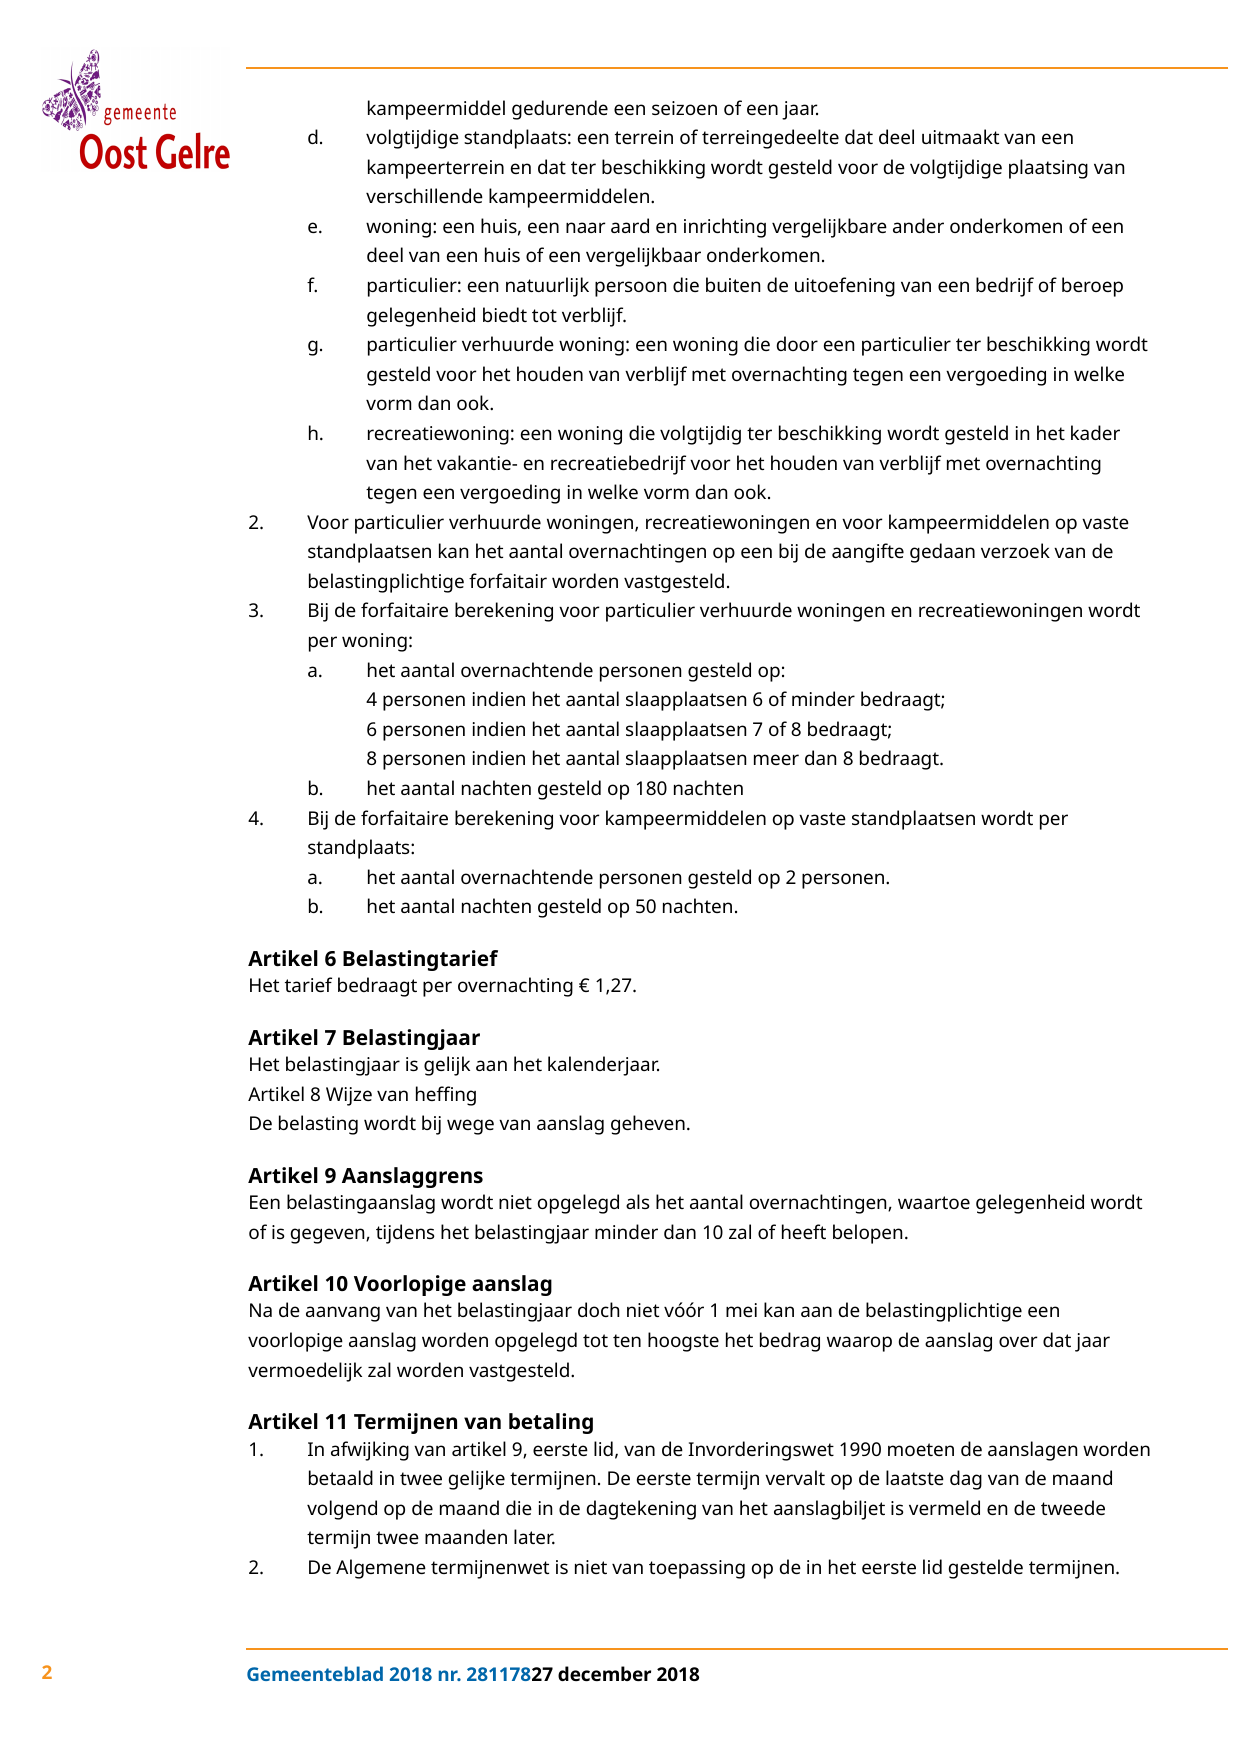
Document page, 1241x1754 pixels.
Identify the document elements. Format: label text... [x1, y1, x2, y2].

text Het belastingjaar is gelijk aan het kalenderjaar. [248, 1051, 1152, 1077]
list 6 personen indien het aantal slaapplaatsen 7 of 8 bedraagt; [307, 716, 1152, 742]
list particulier: een natuurlijk persoon die buiten de uitoefening van een bedrijf of beroep gelegenheid biedt tot verblijf. [307, 272, 1152, 328]
list particulier verhuurde woning: een woning die door een particulier ter beschikking wordt gesteld voor het houden van verblijf met overnachting tegen een vergoeding in welke vorm dan ook. [307, 331, 1152, 416]
text Artikel 7 Belastingjaar [248, 1023, 1152, 1051]
list volgtijdige standplaats: een terrein of terreingedeelte dat deel uitmaakt van een kampeerterrein en dat ter beschikking wordt gesteld voor de volgtijdige plaatsing van verschillende kampeermiddelen. [307, 124, 1152, 209]
list woning: een huis, een naar aard en inrichting vergelijkbare ander onderkomen of een deel van een huis of een vergelijkbaar onderkomen. [307, 213, 1152, 268]
text Artikel 9 Aanslaggrens [248, 1161, 1152, 1189]
list Bij de forfaitaire berekening voor particulier verhuurde woningen en recreatiewoningen wordt per woning: [248, 598, 1152, 653]
list Voor particulier verhuurde woningen, recreatiewoningen en voor kampeermiddelen op vaste standplaatsen kan het aantal overnachtingen op een bij de aangifte gedaan verzoek van de belastingplichtige forfaitair worden vastgesteld. [248, 509, 1152, 594]
list het aantal overnachtende personen gesteld op 2 personen. [307, 864, 1152, 890]
list De Algemene termijnenwet is niet van toepassing op de in het eerste lid gestelde termijnen. [248, 1554, 1152, 1580]
text Na de aanvang van het belastingjaar doch niet vóór 1 mei kan aan de belastingplichtige een voorlopige aanslag worden opgelegd tot ten hoogste het bedrag waarop de aanslag over dat jaar vermoedelijk zal worden vastgesteld. [248, 1298, 1152, 1383]
list kampeermiddel gedurende een seizoen of een jaar. [307, 95, 1152, 121]
text Artikel 11 Termijnen van betaling [248, 1407, 1152, 1436]
text Een belastingaanslag wordt niet opgelegd als het aantal overnachtingen, waartoe gelegenheid wordt of is gegeven, tijdens het belastingjaar minder dan 10 zal of heeft belopen. [248, 1189, 1152, 1244]
list het aantal nachten gesteld op 50 nachten. [307, 893, 1152, 919]
list In afwijking van artikel 9, eerste lid, van de Invorderingswet 1990 moeten de aanslagen worden betaald in twee gelijke termijnen. De eerste termijn vervalt op de laatste dag van de maand volgend op de maand die in de dagtekening van het aanslagbiljet is vermeld en de tweede termijn twee maanden later. [248, 1436, 1152, 1550]
list 4 personen indien het aantal slaapplaatsen 6 of minder bedraagt; [307, 686, 1152, 712]
list recreatiewoning: een woning die volgtijdig ter beschikking wordt gesteld in het kader van het vakantie- en recreatiebedrijf voor het houden van verblijf met overnachting tegen een vergoeding in welke vorm dan ook. [307, 420, 1152, 505]
text Artikel 10 Voorlopige aanslag [248, 1269, 1152, 1298]
text Artikel 6 Belastingtarief [248, 944, 1152, 972]
text Artikel 8 Wijze van heffing [248, 1081, 1152, 1107]
list het aantal overnachtende personen gesteld op: [307, 657, 1152, 683]
list Bij de forfaitaire berekening voor kampeermiddelen op vaste standplaatsen wordt per standplaats: [248, 805, 1152, 860]
text De belasting wordt bij wege van aanslag geheven. [248, 1110, 1152, 1136]
text Het tarief bedraagt per overnachting € 1,27. [248, 972, 1152, 998]
picture [41, 47, 231, 172]
list 8 personen indien het aantal slaapplaatsen meer dan 8 bedraagt. [307, 746, 1152, 771]
list het aantal nachten gesteld op 180 nachten [307, 775, 1152, 801]
